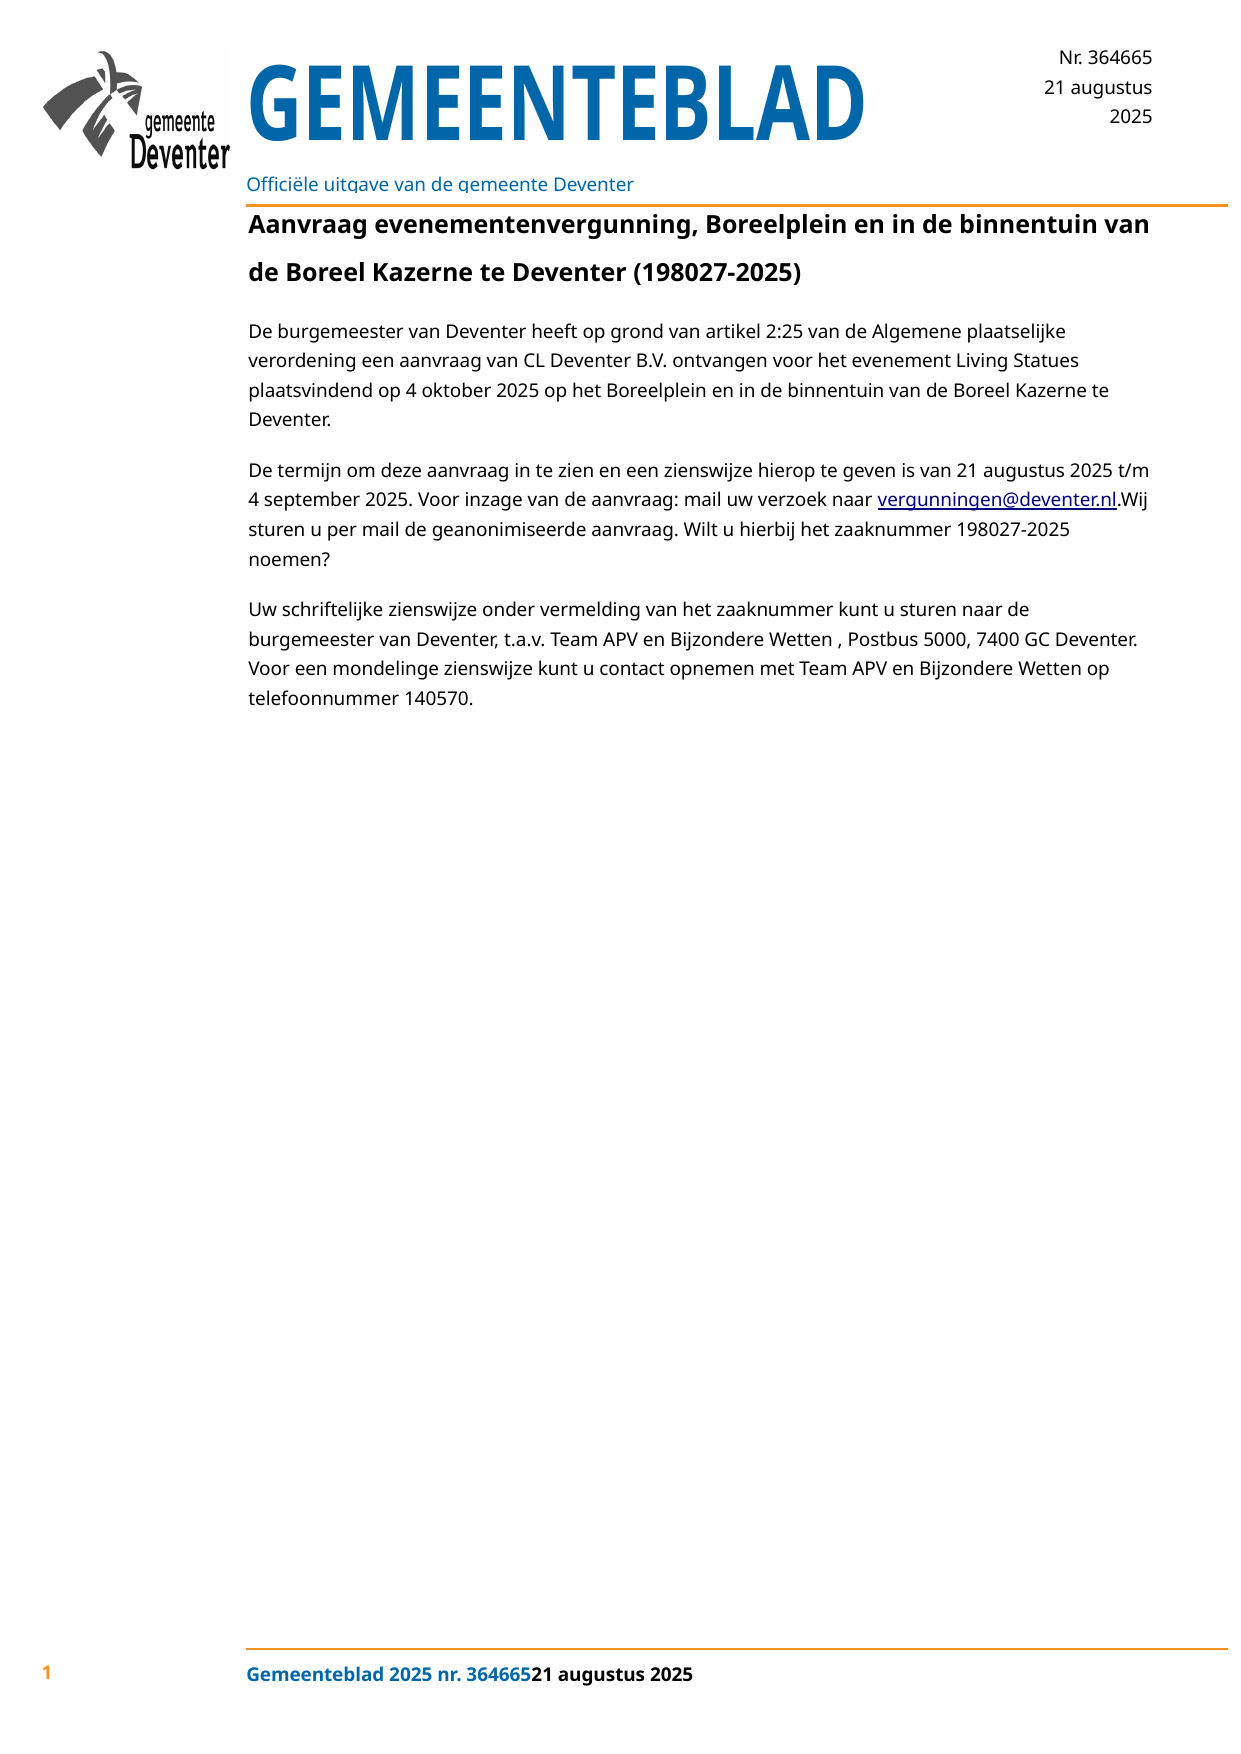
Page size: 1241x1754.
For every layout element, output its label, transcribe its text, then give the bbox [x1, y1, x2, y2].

text Aanvraag evenementenvergunning, Boreelplein en in de binnentuin van de Boreel Kazerne te Deventer (198027-2025) [248, 207, 1152, 288]
picture [41, 47, 231, 172]
text Uw schriftelijke zienswijze onder vermelding van het zaaknummer kunt u sturen naar de burgemeester van Deventer, t.a.v. Team APV en Bijzondere Wetten , Postbus 5000, 7400 GC Deventer. Voor een mondelinge zienswijze kunt u contact opnemen met Team APV en Bijzondere Wetten op telefoonnummer 140570. [248, 596, 1152, 711]
text De termijn om deze aanvraag in te zien en een zienswijze hierop te geven is van 21 augustus 2025 t/m 4 september 2025. Voor inzage van de aanvraag: mail uw verzoek naar vergunningen@deventer.nl.Wij sturen u per mail de geanonimiseerde aanvraag. Wilt u hierbij het zaaknummer 198027-2025 noemen? [248, 457, 1152, 572]
text De burgemeester van Deventer heeft op grond van artikel 2:25 van de Algemene plaatselijke verordening een aanvraag van CL Deventer B.V. ontvangen voor het evenement Living Statues plaatsvindend op 4 oktober 2025 op het Boreelplein en in de binnentuin van de Boreel Kazerne te Deventer. [248, 318, 1152, 432]
